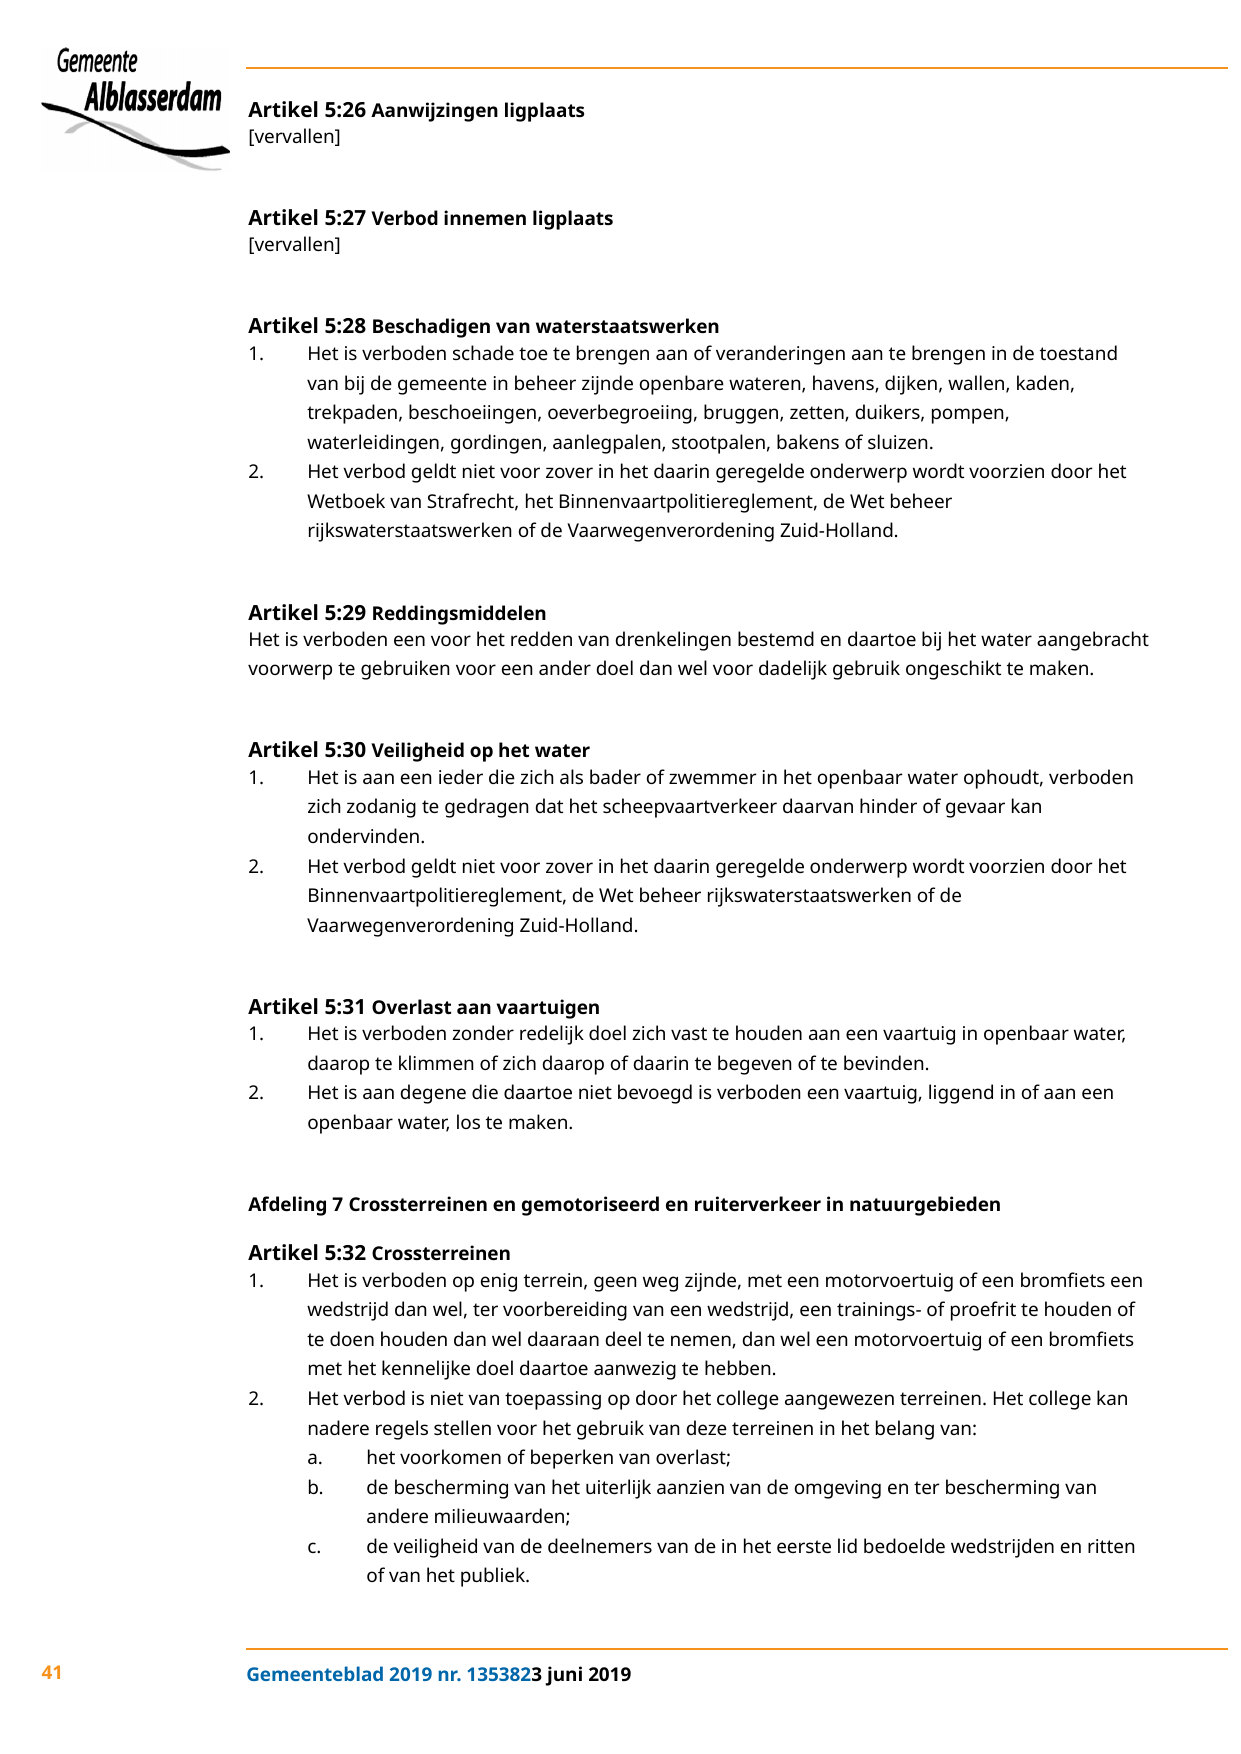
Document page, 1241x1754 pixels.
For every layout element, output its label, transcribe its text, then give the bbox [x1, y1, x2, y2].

text [vervallen] [248, 232, 1152, 257]
list het voorkomen of beperken van overlast; [307, 1444, 1152, 1470]
list Het verbod geldt niet voor zover in het daarin geregelde onderwerp wordt voorzien door het Wetboek van Strafrecht, het Binnenvaartpolitiereglement, de Wet beheer rijkswaterstaatswerken of de Vaarwegenverordening Zuid-Holland. [248, 458, 1152, 543]
text Artikel 5:32 Crossterreinen [248, 1238, 1152, 1267]
text [vervallen] [248, 123, 1152, 149]
text Artikel 5:29 Reddingsmiddelen [248, 598, 1152, 626]
text Afdeling 7 Crossterreinen en gemotoriseerd en ruiterverkeer in natuurgebieden [248, 1189, 1152, 1217]
list Het is aan degene die daartoe niet bevoegd is verboden een vaartuig, liggend in of aan een openbaar water, los te maken. [248, 1079, 1152, 1135]
list Het is aan een ieder die zich als bader of zwemmer in het openbaar water ophoudt, verboden zich zodanig te gedragen dat het scheepvaartverkeer daarvan hinder of gevaar kan ondervinden. [248, 764, 1152, 849]
text Het is verboden een voor het redden van drenkelingen bestemd en daartoe bij het water aangebracht voorwerp te gebruiken voor een ander doel dan wel voor dadelijk gebruik ongeschikt te maken. [248, 626, 1152, 681]
text Artikel 5:30 Veiligheid op het water [248, 736, 1152, 764]
text Artikel 5:31 Overlast aan vaartuigen [248, 992, 1152, 1020]
list Het verbod geldt niet voor zover in het daarin geregelde onderwerp wordt voorzien door het Binnenvaartpolitiereglement, de Wet beheer rijkswaterstaatswerken of de Vaarwegenverordening Zuid-Holland. [248, 853, 1152, 938]
text Artikel 5:26 Aanwijzingen ligplaats [248, 95, 1152, 123]
text Artikel 5:27 Verbod innemen ligplaats [248, 203, 1152, 232]
list de bescherming van het uiterlijk aanzien van de omgeving en ter bescherming van andere milieuwaarden; [307, 1474, 1152, 1529]
picture [41, 47, 231, 172]
text Artikel 5:28 Beschadigen van waterstaatswerken [248, 312, 1152, 340]
list Het verbod is niet van toepassing op door het college aangewezen terreinen. Het college kan nadere regels stellen voor het gebruik van deze terreinen in het belang van: [248, 1385, 1152, 1440]
list Het is verboden schade toe te brengen aan of veranderingen aan te brengen in de toestand van bij de gemeente in beheer zijnde openbare wateren, havens, dijken, wallen, kaden, trekpaden, beschoeiingen, oeverbegroeiing, bruggen, zetten, duikers, pompen, waterleidingen, gordingen, aanlegpalen, stootpalen, bakens of sluizen. [248, 340, 1152, 454]
list de veiligheid van de deelnemers van de in het eerste lid bedoelde wedstrijden en ritten of van het publiek. [307, 1533, 1152, 1588]
list Het is verboden op enig terrein, geen weg zijnde, met een motorvoertuig of een bromfiets een wedstrijd dan wel, ter voorbereiding van een wedstrijd, een trainings- of proefrit te houden of te doen houden dan wel daaraan deel te nemen, dan wel een motorvoertuig of een bromfiets met het kennelijke doel daartoe aanwezig te hebben. [248, 1267, 1152, 1381]
list Het is verboden zonder redelijk doel zich vast te houden aan een vaartuig in openbaar water, daarop te klimmen of zich daarop of daarin te begeven of te bevinden. [248, 1020, 1152, 1076]
